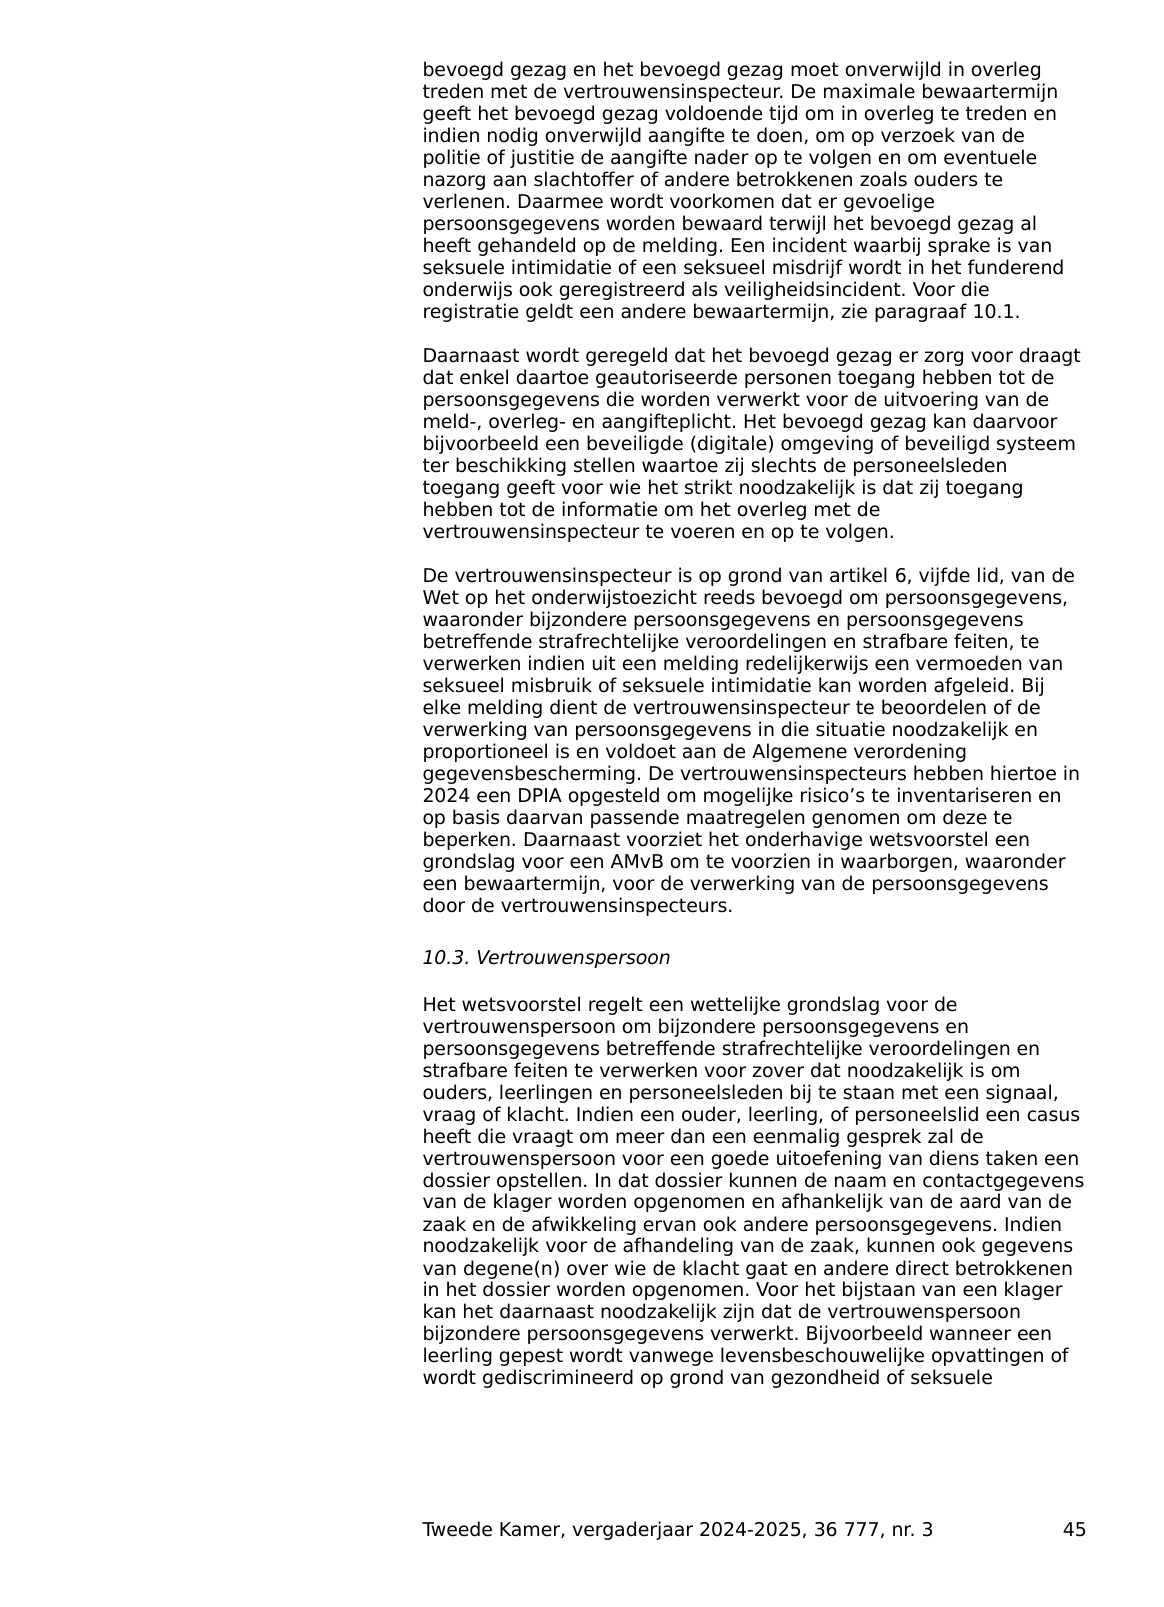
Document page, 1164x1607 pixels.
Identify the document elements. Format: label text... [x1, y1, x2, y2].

text bevoegd gezag en het bevoegd gezag moet onverwijld in overleg treden met de vertrouwensinspecteur. De maximale bewaartermijn geeft het bevoegd gezag voldoende tijd om in overleg te treden en indien nodig onverwijld aangifte te doen, om op verzoek van de politie of justitie de aangifte nader op te volgen en om eventuele nazorg aan slachtoffer of andere betrokkenen zoals ouders te verlenen. Daarmee wordt voorkomen dat er gevoelige persoonsgegevens worden bewaard terwijl het bevoegd gezag al heeft gehandeld op de melding. Een incident waarbij sprake is van seksuele intimidatie of een seksueel misdrijf wordt in het funderend onderwijs ook geregistreerd als veiligheidsincident. Voor die registratie geldt een andere bewaartermijn, zie paragraaf 10.1. [422, 59, 1087, 323]
text Daarnaast wordt geregeld dat het bevoegd gezag er zorg voor draagt dat enkel daartoe geautoriseerde personen toegang hebben tot de persoonsgegevens die worden verwerkt voor de uitvoering van de meld-, overleg- en aangifteplicht. Het bevoegd gezag kan daarvoor bijvoorbeeld een beveiligde (digitale) omgeving of beveiligd systeem ter beschikking stellen waartoe zij slechts de personeelsleden toegang geeft voor wie het strikt noodzakelijk is dat zij toegang hebben tot de informatie om het overleg met de vertrouwensinspecteur te voeren en op te volgen. [422, 345, 1087, 543]
text De vertrouwensinspecteur is op grond van artikel 6, vijfde lid, van de Wet op het onderwijstoezicht reeds bevoegd om persoonsgegevens, waaronder bijzondere persoonsgegevens en persoonsgegevens betreffende strafrechtelijke veroordelingen en strafbare feiten, te verwerken indien uit een melding redelijkerwijs een vermoeden van seksueel misbruik of seksuele intimidatie kan worden afgeleid. Bij elke melding dient de vertrouwensinspecteur te beoordelen of de verwerking van persoonsgegevens in die situatie noodzakelijk en proportioneel is en voldoet aan de Algemene verordening gegevensbescherming. De vertrouwensinspecteurs hebben hiertoe in 2024 een DPIA opgesteld om mogelijke risico’s te inventariseren en op basis daarvan passende maatregelen genomen om deze te beperken. Daarnaast voorziet het onderhavige wetsvoorstel een grondslag voor een AMvB om te voorzien in waarborgen, waaronder een bewaartermijn, voor de verwerking van de persoonsgegevens door de vertrouwensinspecteurs. [422, 565, 1087, 917]
subtitle 10.3. Vertrouwenspersoon [422, 947, 1087, 969]
text Het wetsvoorstel regelt een wettelijke grondslag voor de vertrouwenspersoon om bijzondere persoonsgegevens en persoonsgegevens betreffende strafrechtelijke veroordelingen en strafbare feiten te verwerken voor zover dat noodzakelijk is om ouders, leerlingen en personeelsleden bij te staan met een signaal, vraag of klacht. Indien een ouder, leerling, of personeelslid een casus heeft die vraagt om meer dan een eenmalig gesprek zal de vertrouwenspersoon voor een goede uitoefening van diens taken een dossier opstellen. In dat dossier kunnen de naam en contactgegevens van de klager worden opgenomen en afhankelijk van de aard van de zaak en de afwikkeling ervan ook andere persoonsgegevens. Indien noodzakelijk voor de afhandeling van de zaak, kunnen ook gegevens van degene(n) over wie de klacht gaat en andere direct betrokkenen in het dossier worden opgenomen. Voor het bijstaan van een klager kan het daarnaast noodzakelijk zijn dat de vertrouwenspersoon bijzondere persoonsgegevens verwerkt. Bijvoorbeeld wanneer een leerling gepest wordt vanwege levensbeschouwelijke opvattingen of wordt gediscrimineerd op grond van gezondheid of seksuele [422, 994, 1087, 1389]
